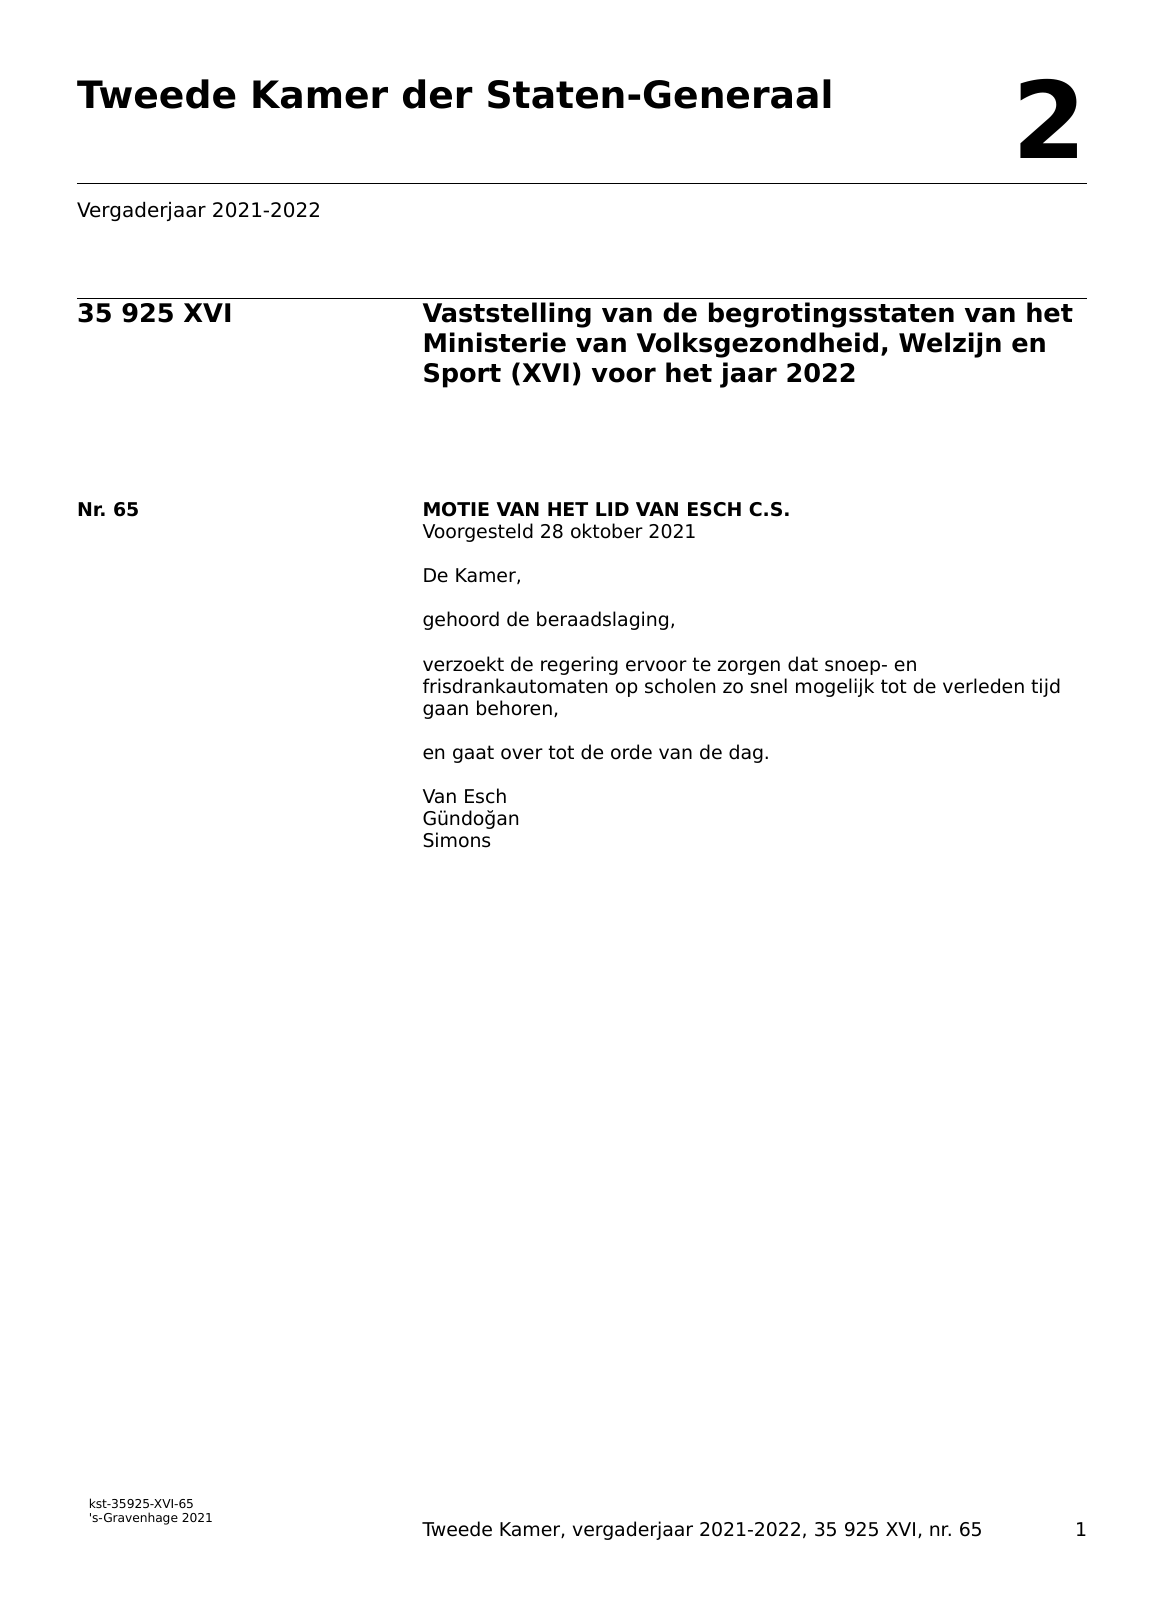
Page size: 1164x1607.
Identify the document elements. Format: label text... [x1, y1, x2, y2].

text Voorgesteld 28 oktober 2021 [422, 521, 1087, 543]
text 's-Gravenhage 2021 [88, 1511, 323, 1525]
text en gaat over tot de orde van de dag. [422, 742, 1087, 764]
text De Kamer, [422, 565, 1087, 587]
subtitle 35 925 XVI Vaststelling van de begrotingsstaten van het Ministerie van Volksgezondheid, Welzijn en Sport (XVI) voor het jaar 2022 [77, 299, 1087, 388]
text kst-35925-XVI-65 [88, 1497, 323, 1511]
text verzoekt de regering ervoor te zorgen dat snoep- en frisdrankautomaten op scholen zo snel mogelijk tot de verleden tijd gaan behoren, [422, 653, 1087, 719]
text Simons [422, 830, 1087, 852]
table_header 2 [886, 59, 1087, 183]
text Gündoğan [422, 808, 1087, 830]
subtitle Nr. 65 MOTIE VAN HET LID VAN ESCH C.S. [77, 499, 1087, 521]
table_cell Vergaderjaar 2021-2022 [77, 184, 1087, 298]
text Van Esch [422, 786, 1087, 808]
text gehoord de beraadslaging, [422, 609, 1087, 631]
table_header Tweede Kamer der Staten-Generaal [77, 59, 886, 183]
